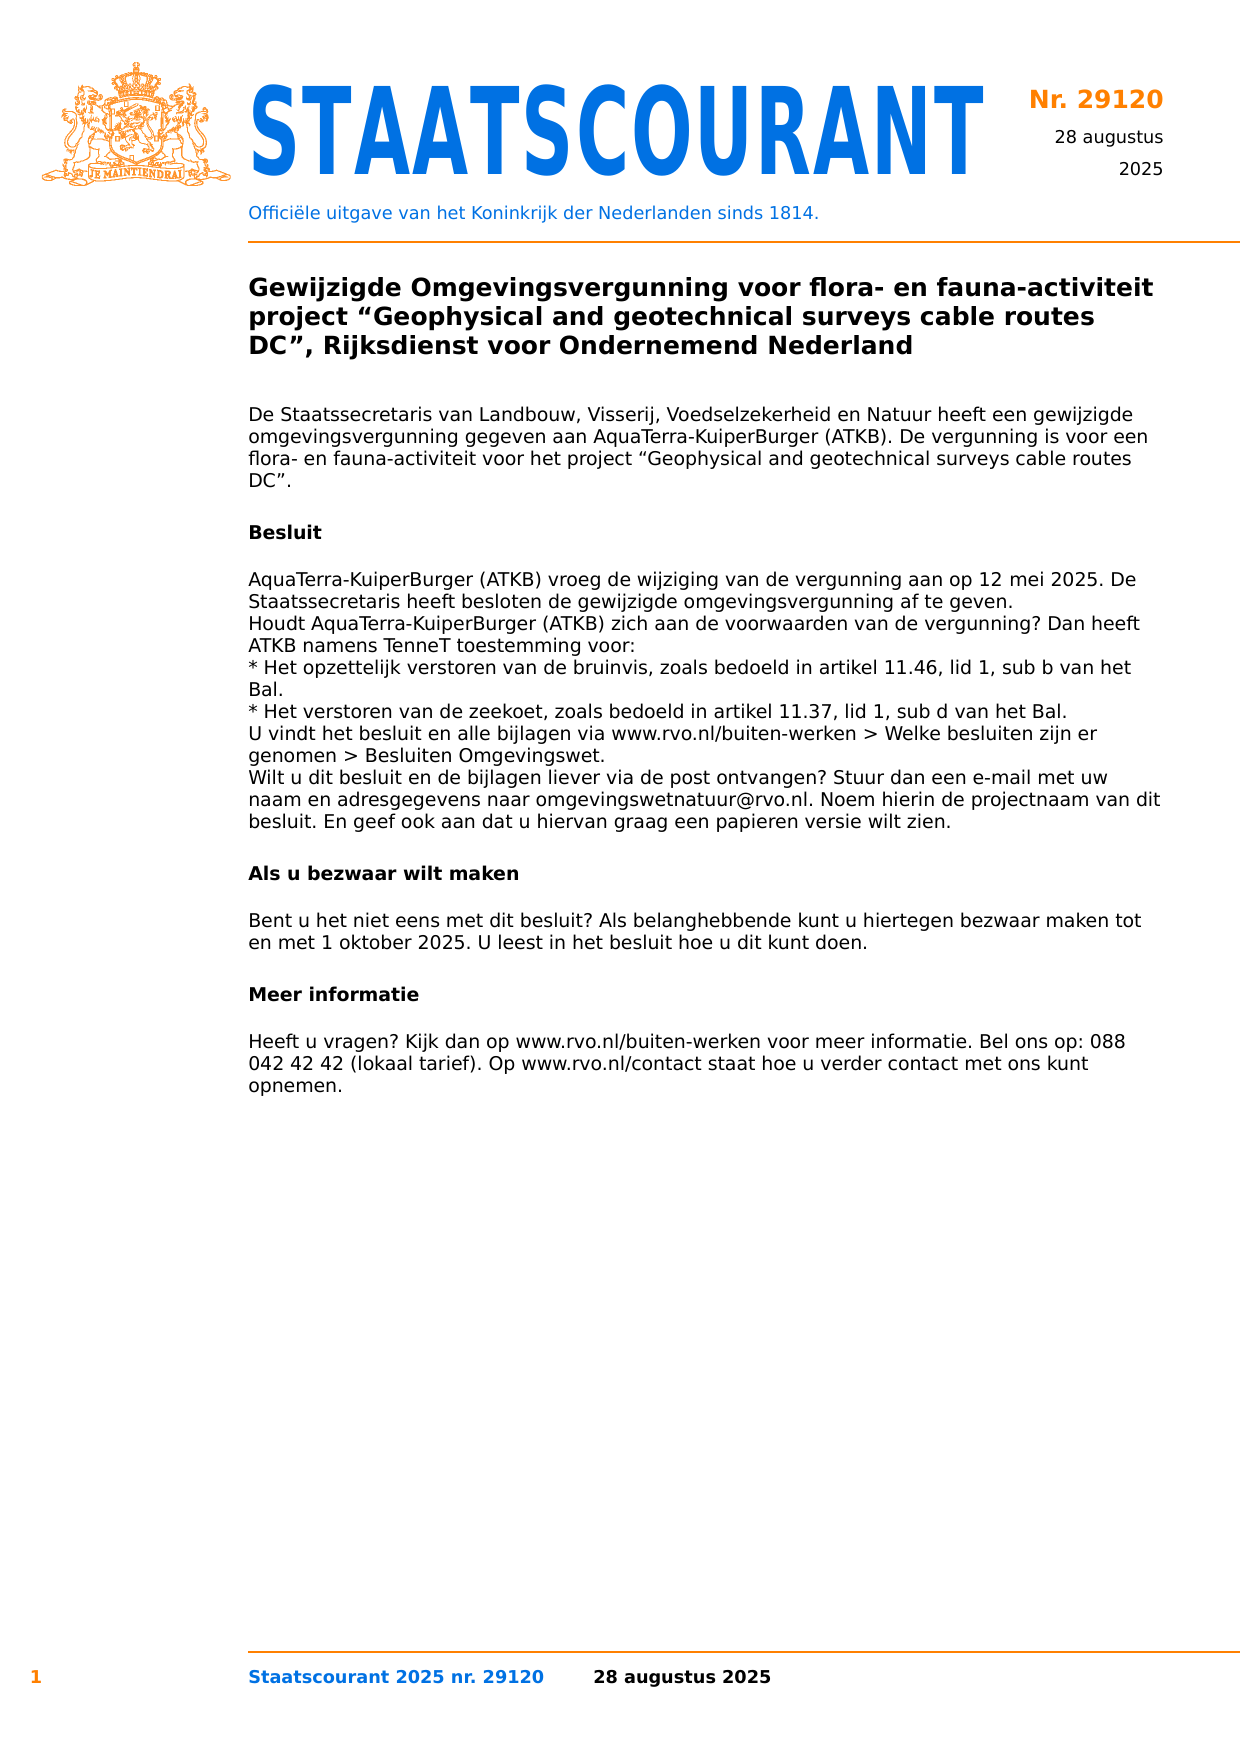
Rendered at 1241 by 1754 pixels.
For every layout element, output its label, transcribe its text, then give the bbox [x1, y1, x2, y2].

text AquaTerra-KuiperBurger (ATKB) vroeg de wijziging van de vergunning aan op 12 mei 2025. De Staatssecretaris heeft besloten de gewijzigde omgevingsvergunning af te geven. [248, 569, 1163, 613]
table_header STAATSCOURANT [248, 62, 998, 203]
subtitle Meer informatie [248, 984, 1163, 1006]
subtitle Gewijzigde Omgevingsvergunning voor flora- en fauna-activiteit project “Geophysical and geotechnical surveys cable routes DC”, Rijksdienst voor Ondernemend Nederland [248, 273, 1163, 361]
table_cell Officiële uitgave van het Koninkrijk der Nederlanden sinds 1814. [248, 203, 1240, 241]
text Heeft u vragen? Kijk dan op www.rvo.nl/buiten-werken voor meer informatie. Bel ons op: 088 042 42 42 (lokaal tarief). Op www.rvo.nl/contact staat hoe u verder contact met ons kunt opnemen. [248, 1031, 1163, 1097]
table_cell 28 augustus [998, 121, 1240, 153]
text Houdt AquaTerra-KuiperBurger (ATKB) zich aan de voorwaarden van de vergunning? Dan heeft ATKB namens TenneT toestemming voor: [248, 613, 1163, 657]
text * Het opzettelijk verstoren van de bruinvis, zoals bedoeld in artikel 11.46, lid 1, sub b van het Bal. [248, 657, 1163, 701]
subtitle Als u bezwaar wilt maken [248, 863, 1163, 885]
text U vindt het besluit en alle bijlagen via www.rvo.nl/buiten-werken > Welke besluiten zijn er genomen > Besluiten Omgevingswet. [248, 723, 1163, 767]
text * Het verstoren van de zeekoet, zoals bedoeld in artikel 11.37, lid 1, sub d van het Bal. [248, 701, 1163, 723]
table_header Nr. 29120 [998, 62, 1240, 121]
picture [41, 62, 231, 186]
text Wilt u dit besluit en de bijlagen liever via de post ontvangen? Stuur dan een e-mail met uw naam en adresgegevens naar omgevingswetnatuur@rvo.nl. Noem hierin de projectnaam van dit besluit. En geef ook aan dat u hiervan graag een papieren versie wilt zien. [248, 767, 1163, 833]
table_cell 2025 [998, 153, 1240, 203]
text Bent u het niet eens met dit besluit? Als belanghebbende kunt u hiertegen bezwaar maken tot en met 1 oktober 2025. U leest in het besluit hoe u dit kunt doen. [248, 910, 1163, 954]
subtitle Besluit [248, 522, 1163, 544]
table_header [25, 62, 248, 241]
text De Staatssecretaris van Landbouw, Visserij, Voedselzekerheid en Natuur heeft een gewijzigde omgevingsvergunning gegeven aan AquaTerra-KuiperBurger (ATKB). De vergunning is voor een flora- en fauna-activiteit voor het project “Geophysical and geotechnical surveys cable routes DC”. [248, 404, 1163, 492]
